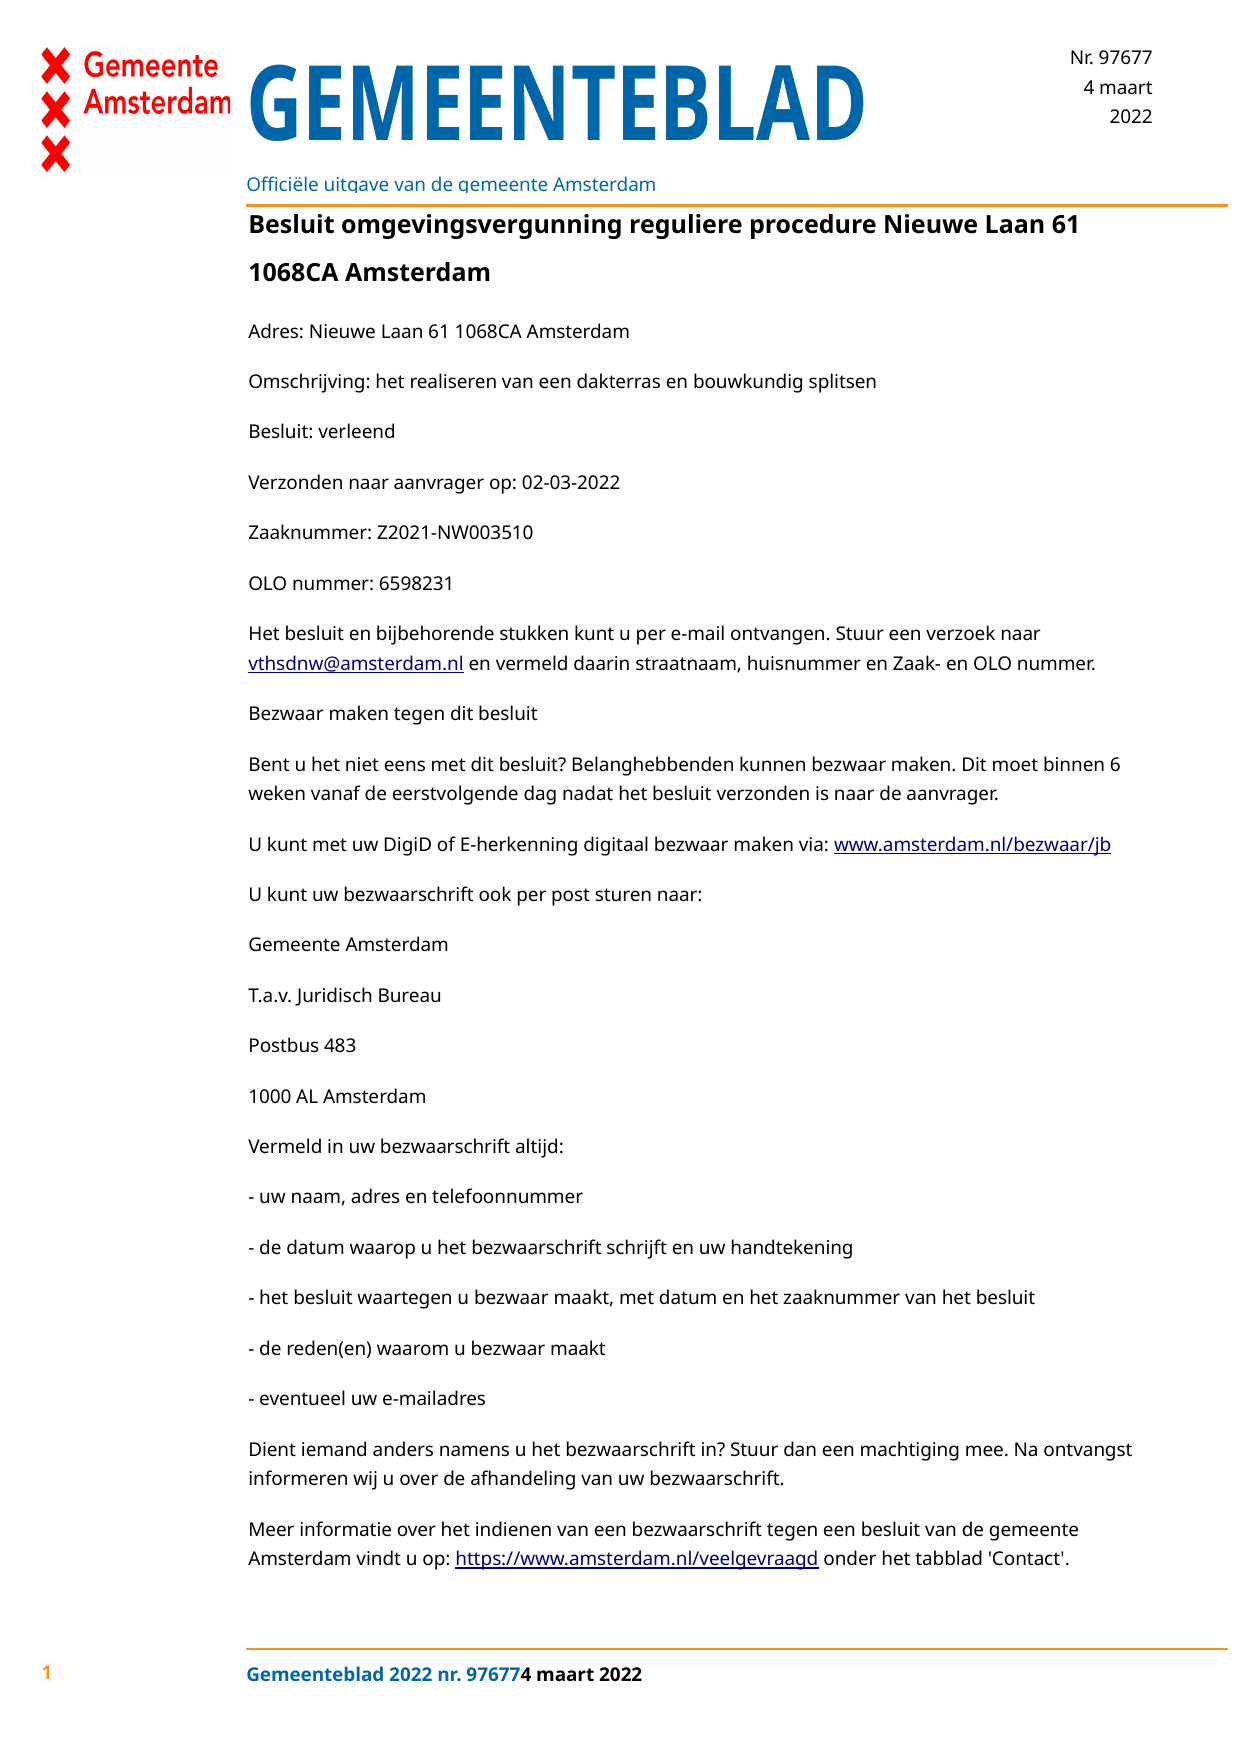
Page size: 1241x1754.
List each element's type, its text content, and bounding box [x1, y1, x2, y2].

text 1000 AL Amsterdam [248, 1083, 1152, 1109]
text Verzonden naar aanvrager op: 02-03-2022 [248, 469, 1152, 495]
text Besluit omgevingsvergunning reguliere procedure Nieuwe Laan 61 1068CA Amsterdam [248, 207, 1152, 288]
text - het besluit waartegen u bezwaar maakt, met datum en het zaaknummer van het besluit [248, 1284, 1152, 1310]
text Zaaknummer: Z2021-NW003510 [248, 519, 1152, 545]
text - uw naam, adres en telefoonnummer [248, 1184, 1152, 1209]
text U kunt uw bezwaarschrift ook per post sturen naar: [248, 881, 1152, 907]
text Dient iemand anders namens u het bezwaarschrift in? Stuur dan een machtiging mee. Na ontvangst informeren wij u over de afhandeling van uw bezwaarschrift. [248, 1436, 1152, 1491]
text U kunt met uw DigiD of E-herkenning digitaal bezwaar maken via: www.amsterdam.nl/bezwaar/jb [248, 831, 1152, 857]
text T.a.v. Juridisch Bureau [248, 982, 1152, 1008]
text Postbus 483 [248, 1032, 1152, 1058]
text OLO nummer: 6598231 [248, 570, 1152, 596]
text Omschrijving: het realiseren van een dakterras en bouwkundig splitsen [248, 368, 1152, 394]
text Meer informatie over het indienen van een bezwaarschrift tegen een besluit van de gemeente Amsterdam vindt u op: https://www.amsterdam.nl/veelgevraagd onder het tabblad 'Contact'. [248, 1516, 1152, 1571]
text Bezwaar maken tegen dit besluit [248, 700, 1152, 726]
text Vermeld in uw bezwaarschrift altijd: [248, 1133, 1152, 1159]
text - eventueel uw e-mailadres [248, 1385, 1152, 1411]
text Het besluit en bijbehorende stukken kunt u per e-mail ontvangen. Stuur een verzoek naar vthsdnw@amsterdam.nl en vermeld daarin straatnaam, huisnummer en Zaak- en OLO nummer. [248, 620, 1152, 676]
text Besluit: verleend [248, 419, 1152, 444]
text - de reden(en) waarom u bezwaar maakt [248, 1335, 1152, 1361]
text Gemeente Amsterdam [248, 932, 1152, 957]
text Bent u het niet eens met dit besluit? Belanghebbenden kunnen bezwaar maken. Dit moet binnen 6 weken vanaf de eerstvolgende dag nadat het besluit verzonden is naar de aanvrager. [248, 751, 1152, 806]
text Adres: Nieuwe Laan 61 1068CA Amsterdam [248, 318, 1152, 344]
picture [41, 47, 231, 172]
text - de datum waarop u het bezwaarschrift schrijft en uw handtekening [248, 1234, 1152, 1260]
